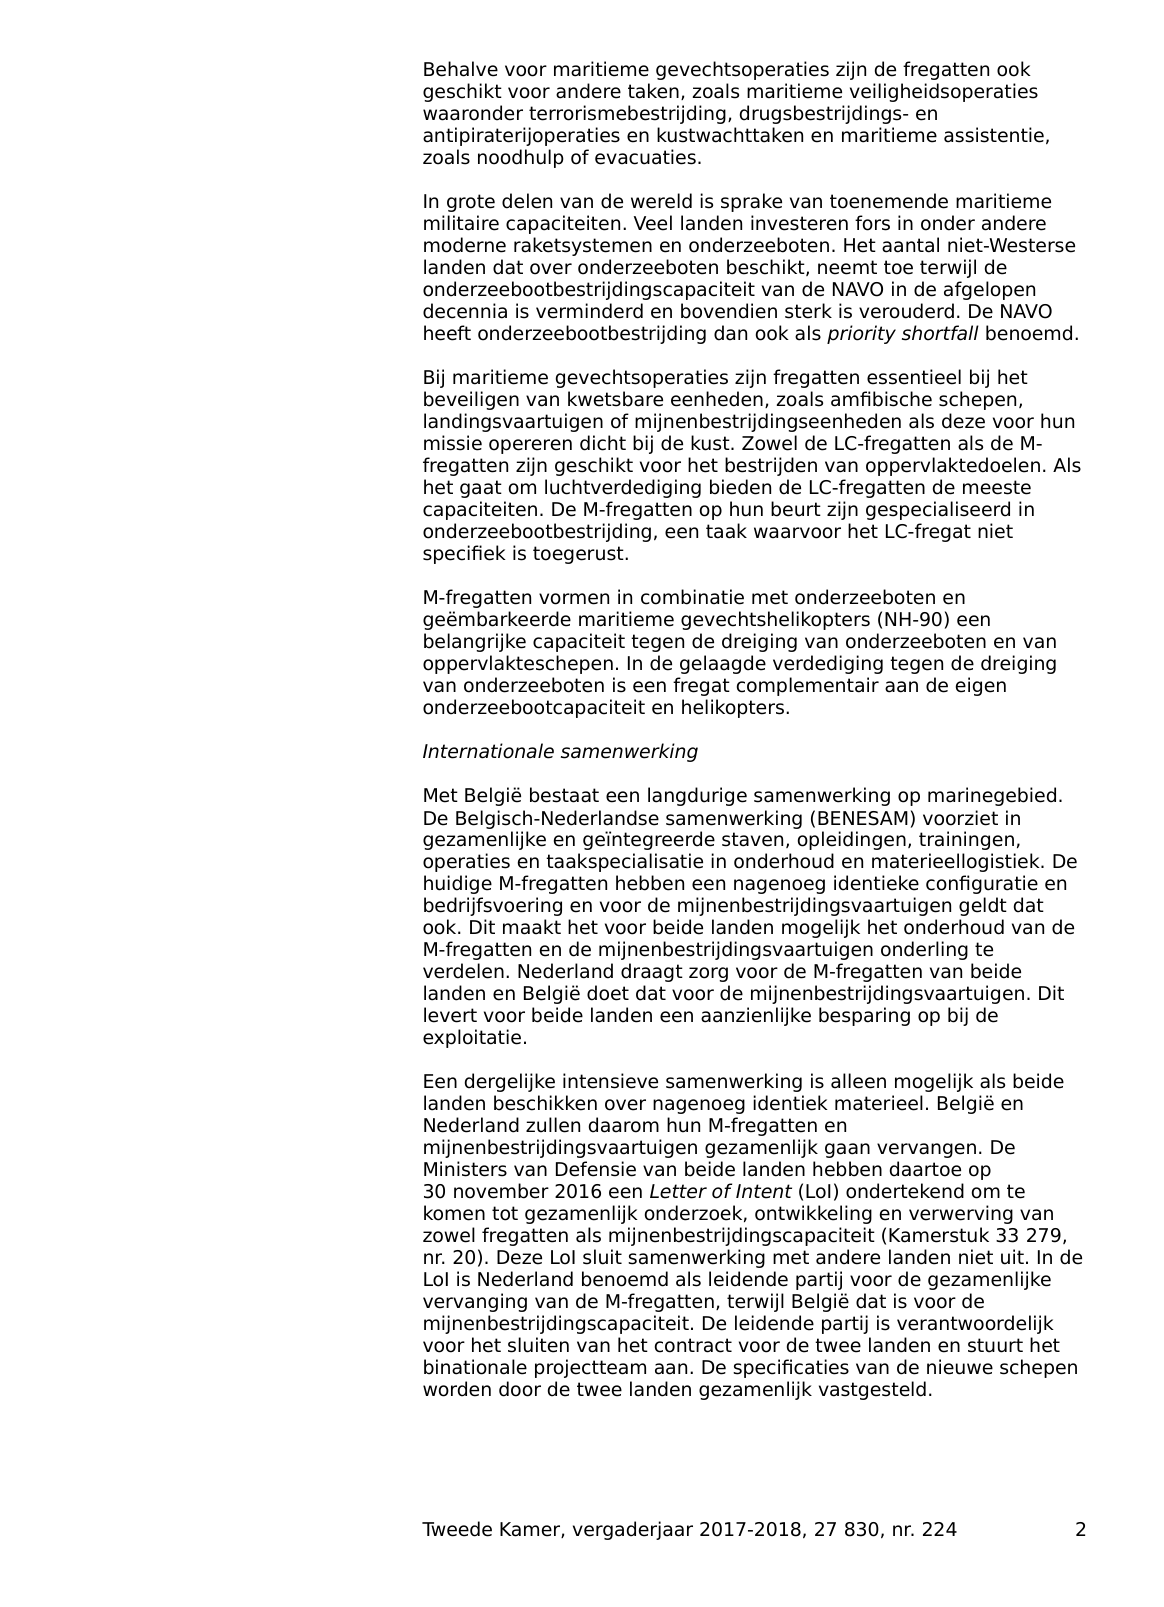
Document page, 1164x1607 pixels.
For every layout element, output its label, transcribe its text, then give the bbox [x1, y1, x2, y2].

text Behalve voor maritieme gevechtsoperaties zijn de fregatten ook geschikt voor andere taken, zoals maritieme veiligheidsoperaties waaronder terrorismebestrijding, drugsbestrijdings- en antipiraterijoperaties en kustwachttaken en maritieme assistentie, zoals noodhulp of evacuaties. [422, 59, 1087, 169]
text Bij maritieme gevechtsoperaties zijn fregatten essentieel bij het beveiligen van kwetsbare eenheden, zoals amfibische schepen, landingsvaartuigen of mijnenbestrijdingseenheden als deze voor hun missie opereren dicht bij de kust. Zowel de LC-fregatten als de M-fregatten zijn geschikt voor het bestrijden van oppervlaktedoelen. Als het gaat om luchtverdediging bieden de LC-fregatten de meeste capaciteiten. De M-fregatten op hun beurt zijn gespecialiseerd in onderzeebootbestrijding, een taak waarvoor het LC-fregat niet specifiek is toegerust. [422, 367, 1087, 565]
text In grote delen van de wereld is sprake van toenemende maritieme militaire capaciteiten. Veel landen investeren fors in onder andere moderne raketsystemen en onderzeeboten. Het aantal niet-Westerse landen dat over onderzeeboten beschikt, neemt toe terwijl de onderzeebootbestrijdingscapaciteit van de NAVO in de afgelopen decennia is verminderd en bovendien sterk is verouderd. De NAVO heeft onderzeebootbestrijding dan ook als priority shortfall benoemd. [422, 191, 1087, 345]
text Een dergelijke intensieve samenwerking is alleen mogelijk als beide landen beschikken over nagenoeg identiek materieel. België en Nederland zullen daarom hun M-fregatten en mijnenbestrijdingsvaartuigen gezamenlijk gaan vervangen. De Ministers van Defensie van beide landen hebben daartoe op 30 november 2016 een Letter of Intent (LoI) ondertekend om te komen tot gezamenlijk onderzoek, ontwikkeling en verwerving van zowel fregatten als mijnenbestrijdingscapaciteit (Kamerstuk 33 279, nr. 20). Deze LoI sluit samenwerking met andere landen niet uit. In de LoI is Nederland benoemd als leidende partij voor de gezamenlijke vervanging van de M-fregatten, terwijl België dat is voor de mijnenbestrijdingscapaciteit. De leidende partij is verantwoordelijk voor het sluiten van het contract voor de twee landen en stuurt het binationale projectteam aan. De specificaties van de nieuwe schepen worden door de twee landen gezamenlijk vastgesteld. [422, 1071, 1087, 1401]
subtitle Internationale samenwerking [422, 741, 1087, 763]
text M-fregatten vormen in combinatie met onderzeeboten en geëmbarkeerde maritieme gevechtshelikopters (NH-90) een belangrijke capaciteit tegen de dreiging van onderzeeboten en van oppervlakteschepen. In de gelaagde verdediging tegen de dreiging van onderzeeboten is een fregat complementair aan de eigen onderzeebootcapaciteit en helikopters. [422, 587, 1087, 719]
text Met België bestaat een langdurige samenwerking op marinegebied. De Belgisch-Nederlandse samenwerking (BENESAM) voorziet in gezamenlijke en geïntegreerde staven, opleidingen, trainingen, operaties en taakspecialisatie in onderhoud en materieellogistiek. De huidige M-fregatten hebben een nagenoeg identieke configuratie en bedrijfsvoering en voor de mijnenbestrijdingsvaartuigen geldt dat ook. Dit maakt het voor beide landen mogelijk het onderhoud van de M-fregatten en de mijnenbestrijdingsvaartuigen onderling te verdelen. Nederland draagt zorg voor de M-fregatten van beide landen en België doet dat voor de mijnenbestrijdingsvaartuigen. Dit levert voor beide landen een aanzienlijke besparing op bij de exploitatie. [422, 785, 1087, 1049]
